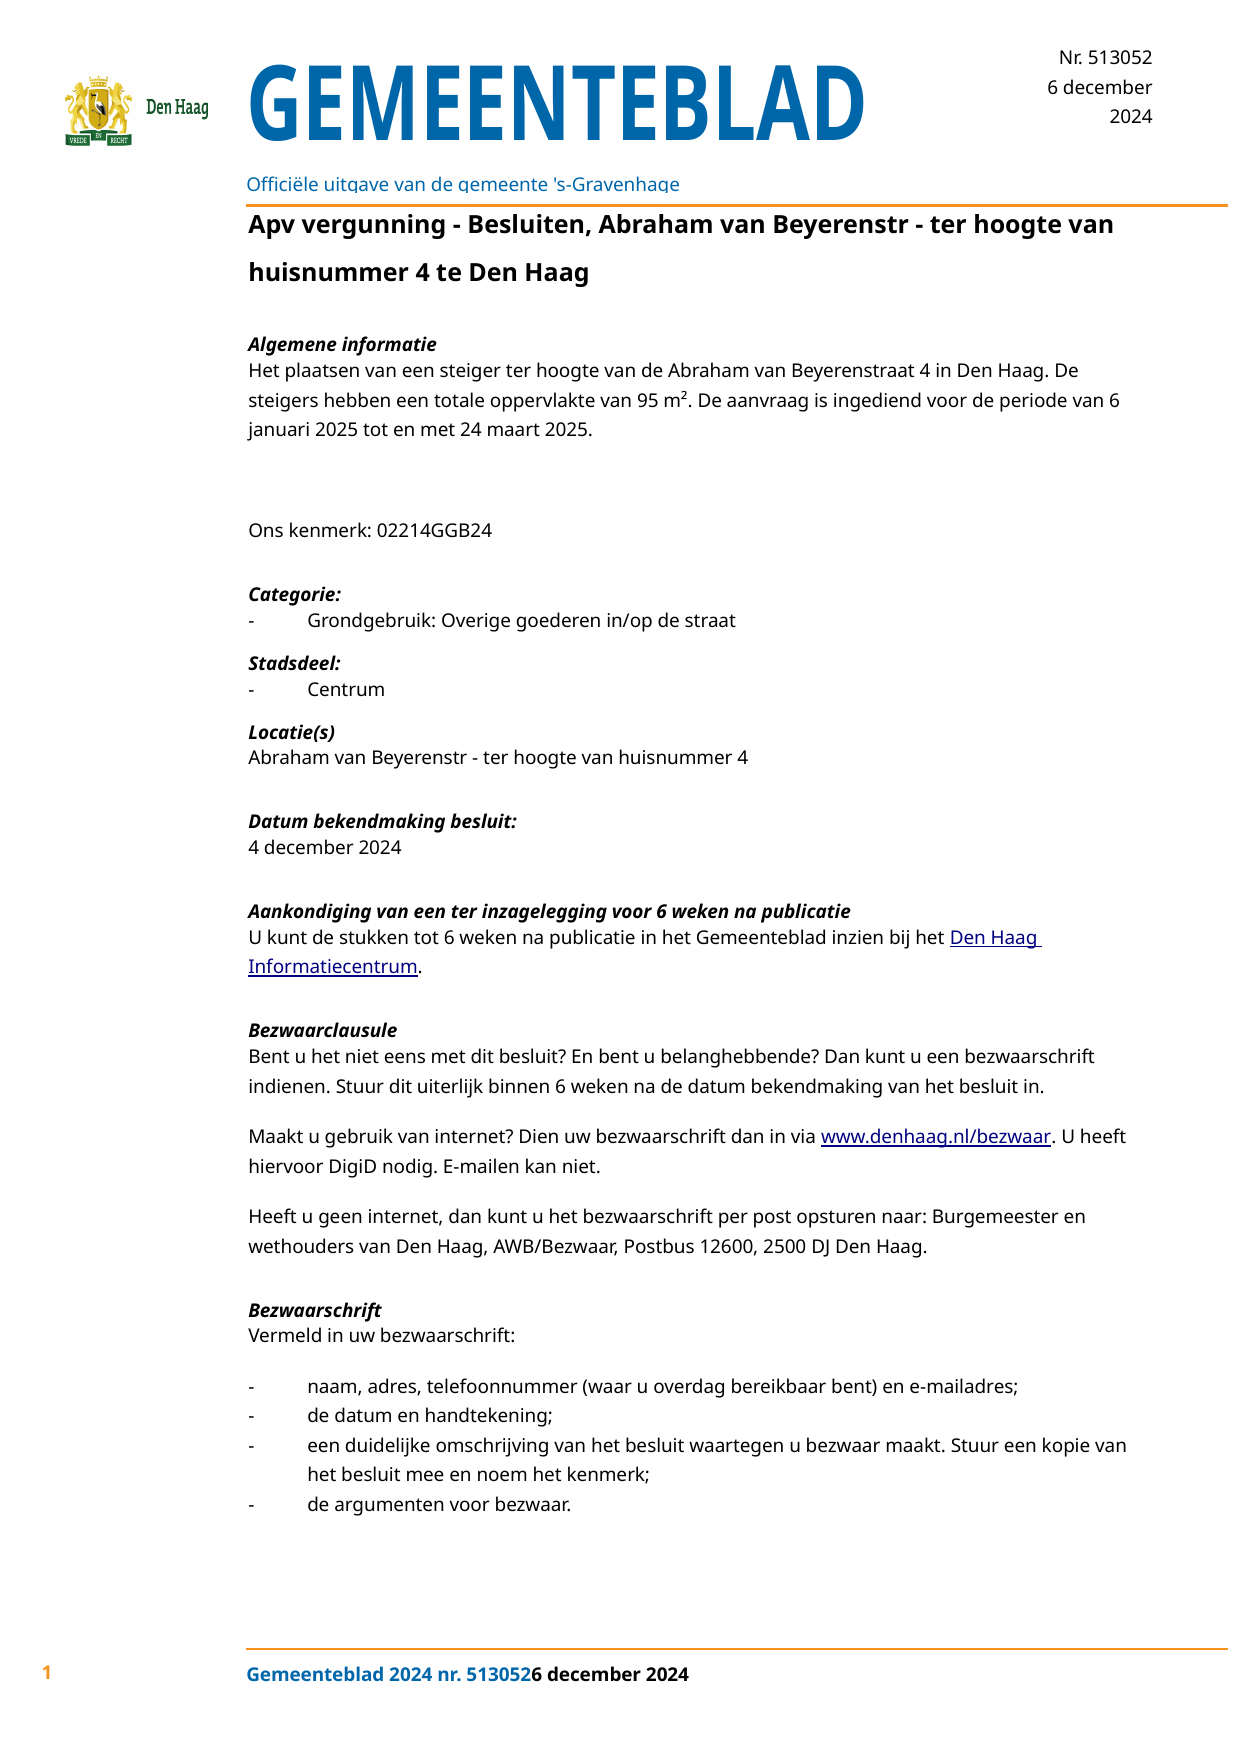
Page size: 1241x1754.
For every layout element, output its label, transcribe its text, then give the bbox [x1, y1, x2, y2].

list naam, adres, telefoonnummer (waar u overdag bereikbaar bent) en e-mailadres; [248, 1373, 1152, 1399]
text Datum bekendmaking besluit: [248, 808, 1152, 834]
text Abraham van Beyerenstr - ter hoogte van huisnummer 4 [248, 744, 1152, 770]
list de argumenten voor bezwaar. [248, 1491, 1152, 1517]
text Bent u het niet eens met dit besluit? En bent u belanghebbende? Dan kunt u een bezwaarschrift indienen. Stuur dit uiterlijk binnen 6 weken na de datum bekendmaking van het besluit in. [248, 1043, 1152, 1098]
text Locatie(s) [248, 719, 1152, 744]
text Maakt u gebruik van internet? Dien uw bezwaarschrift dan in via www.denhaag.nl/bezwaar. U heeft hiervoor DigiD nodig. E-mailen kan niet. [248, 1123, 1152, 1178]
text Heeft u geen internet, dan kunt u het bezwaarschrift per post opsturen naar: Burgemeester en wethouders van Den Haag, AWB/Bezwaar, Postbus 12600, 2500 DJ Den Haag. [248, 1203, 1152, 1258]
text Ons kenmerk: 02214GGB24 [248, 517, 1152, 543]
text Bezwaarclausule [248, 1017, 1152, 1043]
picture [41, 47, 231, 172]
list Centrum [248, 676, 1152, 701]
text Bezwaarschrift [248, 1297, 1152, 1322]
text Aankondiging van een ter inzagelegging voor 6 weken na publicatie [248, 898, 1152, 924]
text U kunt de stukken tot 6 weken na publicatie in het Gemeenteblad inzien bij het Den Haag Informatiecentrum. [248, 924, 1152, 979]
text 4 december 2024 [248, 834, 1152, 860]
text Apv vergunning - Besluiten, Abraham van Beyerenstr - ter hoogte van huisnummer 4 te Den Haag [248, 207, 1152, 288]
list de datum en handtekening; [248, 1402, 1152, 1428]
list Grondgebruik: Overige goederen in/op de straat [248, 607, 1152, 633]
text Het plaatsen van een steiger ter hoogte van de Abraham van Beyerenstraat 4 in Den Haag. De steigers hebben een totale oppervlakte van 95 m². De aanvraag is ingediend voor de periode van 6 januari 2025 tot en met 24 maart 2025. [248, 357, 1152, 442]
text Stadsdeel: [248, 650, 1152, 676]
text Vermeld in uw bezwaarschrift: [248, 1322, 1152, 1348]
list een duidelijke omschrijving van het besluit waartegen u bezwaar maakt. Stuur een kopie van het besluit mee en noem het kenmerk; [248, 1432, 1152, 1487]
text Algemene informatie [248, 331, 1152, 357]
text Categorie: [248, 581, 1152, 607]
